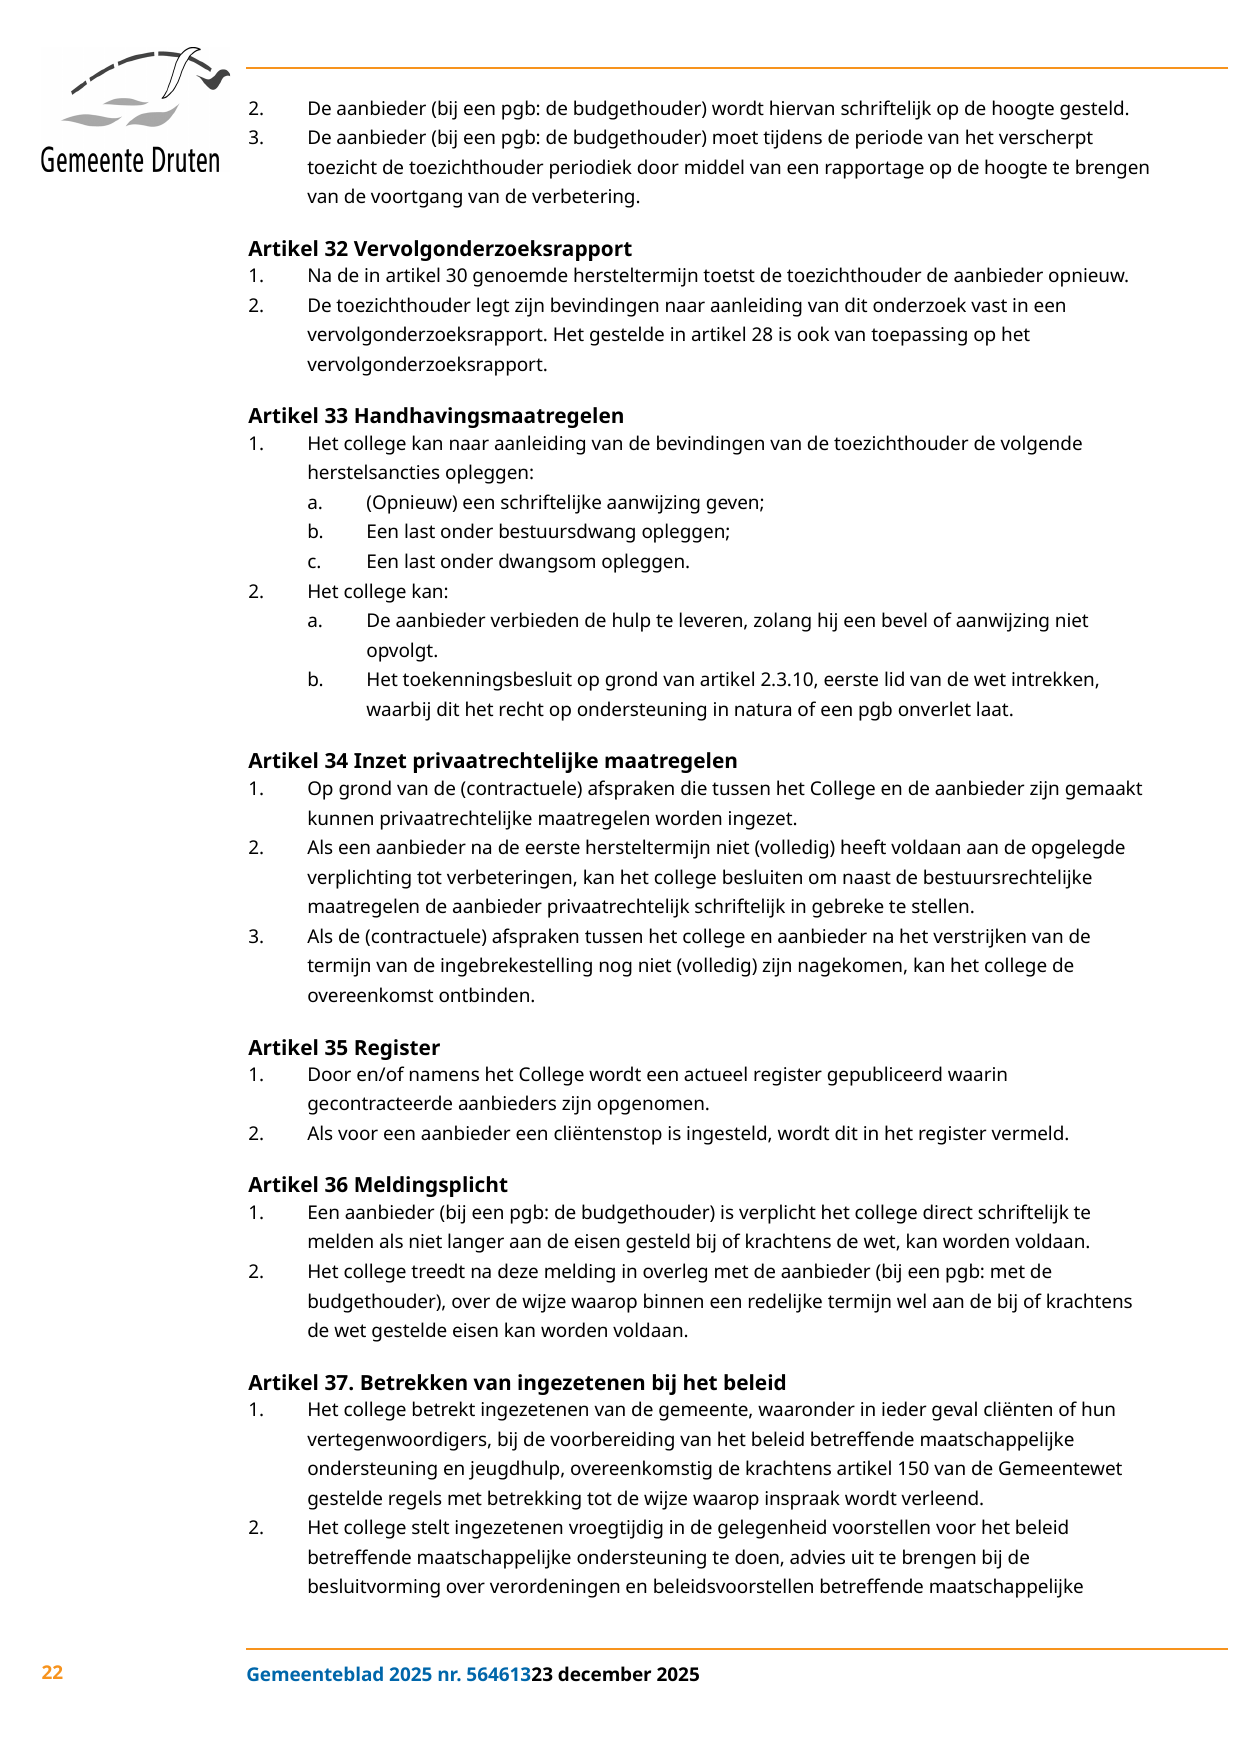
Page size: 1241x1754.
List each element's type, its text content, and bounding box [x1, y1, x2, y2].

list Het toekenningsbesluit op grond van artikel 2.3.10, eerste lid van de wet intrekken, waarbij dit het recht op ondersteuning in natura of een pgb onverlet laat. [307, 667, 1152, 722]
list De aanbieder (bij een pgb: de budgethouder) wordt hiervan schriftelijk op de hoogte gesteld. [248, 95, 1152, 121]
list (Opnieuw) een schriftelijke aanwijzing geven; [307, 489, 1152, 515]
list Een last onder bestuursdwang opleggen; [307, 519, 1152, 544]
picture [41, 47, 231, 172]
list Het college kan: [248, 578, 1152, 604]
list De aanbieder verbieden de hulp te leveren, zolang hij een bevel of aanwijzing niet opvolgt. [307, 607, 1152, 663]
list Als een aanbieder na de eerste hersteltermijn niet (volledig) heeft voldaan aan de opgelegde verplichting tot verbeteringen, kan het college besluiten om naast de bestuursrechtelijke maatregelen de aanbieder privaatrechtelijk schriftelijk in gebreke te stellen. [248, 834, 1152, 919]
list Het college treedt na deze melding in overleg met de aanbieder (bij een pgb: met de budgethouder), over de wijze waarop binnen een redelijke termijn wel aan de bij of krachtens de wet gestelde eisen kan worden voldaan. [248, 1258, 1152, 1343]
list Het college stelt ingezetenen vroegtijdig in de gelegenheid voorstellen voor het beleid betreffende maatschappelijke ondersteuning te doen, advies uit te brengen bij de besluitvorming over verordeningen en beleidsvoorstellen betreffende maatschappelijke [248, 1514, 1152, 1599]
list De aanbieder (bij een pgb: de budgethouder) moet tijdens de periode van het verscherpt toezicht de toezichthouder periodiek door middel van een rapportage op de hoogte te brengen van de voortgang van de verbetering. [248, 124, 1152, 209]
list Op grond van de (contractuele) afspraken die tussen het College en de aanbieder zijn gemaakt kunnen privaatrechtelijke maatregelen worden ingezet. [248, 775, 1152, 830]
list De toezichthouder legt zijn bevindingen naar aanleiding van dit onderzoek vast in een vervolgonderzoeksrapport. Het gestelde in artikel 28 is ook van toepassing op het vervolgonderzoeksrapport. [248, 292, 1152, 377]
text Artikel 32 Vervolgonderzoeksrapport [248, 234, 1152, 262]
list Het college betrekt ingezetenen van de gemeente, waaronder in ieder geval cliënten of hun vertegenwoordigers, bij de voorbereiding van het beleid betreffende maatschappelijke ondersteuning en jeugdhulp, overeenkomstig de krachtens artikel 150 van de Gemeentewet gestelde regels met betrekking tot de wijze waarop inspraak wordt verleend. [248, 1396, 1152, 1511]
list Na de in artikel 30 genoemde hersteltermijn toetst de toezichthouder de aanbieder opnieuw. [248, 262, 1152, 288]
text Artikel 34 Inzet privaatrechtelijke maatregelen [248, 747, 1152, 775]
text Artikel 37. Betrekken van ingezetenen bij het beleid [248, 1368, 1152, 1396]
text Artikel 33 Handhavingsmaatregelen [248, 402, 1152, 430]
list Door en/of namens het College wordt een actueel register gepubliceerd waarin gecontracteerde aanbieders zijn opgenomen. [248, 1061, 1152, 1116]
list Een aanbieder (bij een pgb: de budgethouder) is verplicht het college direct schriftelijk te melden als niet langer aan de eisen gesteld bij of krachtens de wet, kan worden voldaan. [248, 1199, 1152, 1254]
list Het college kan naar aanleiding van de bevindingen van de toezichthouder de volgende herstelsancties opleggen: [248, 430, 1152, 485]
list Als voor een aanbieder een cliëntenstop is ingesteld, wordt dit in het register vermeld. [248, 1120, 1152, 1146]
text Artikel 35 Register [248, 1033, 1152, 1061]
text Artikel 36 Meldingsplicht [248, 1171, 1152, 1199]
list Een last onder dwangsom opleggen. [307, 548, 1152, 574]
list Als de (contractuele) afspraken tussen het college en aanbieder na het verstrijken van de termijn van de ingebrekestelling nog niet (volledig) zijn nagekomen, kan het college de overeenkomst ontbinden. [248, 923, 1152, 1008]
